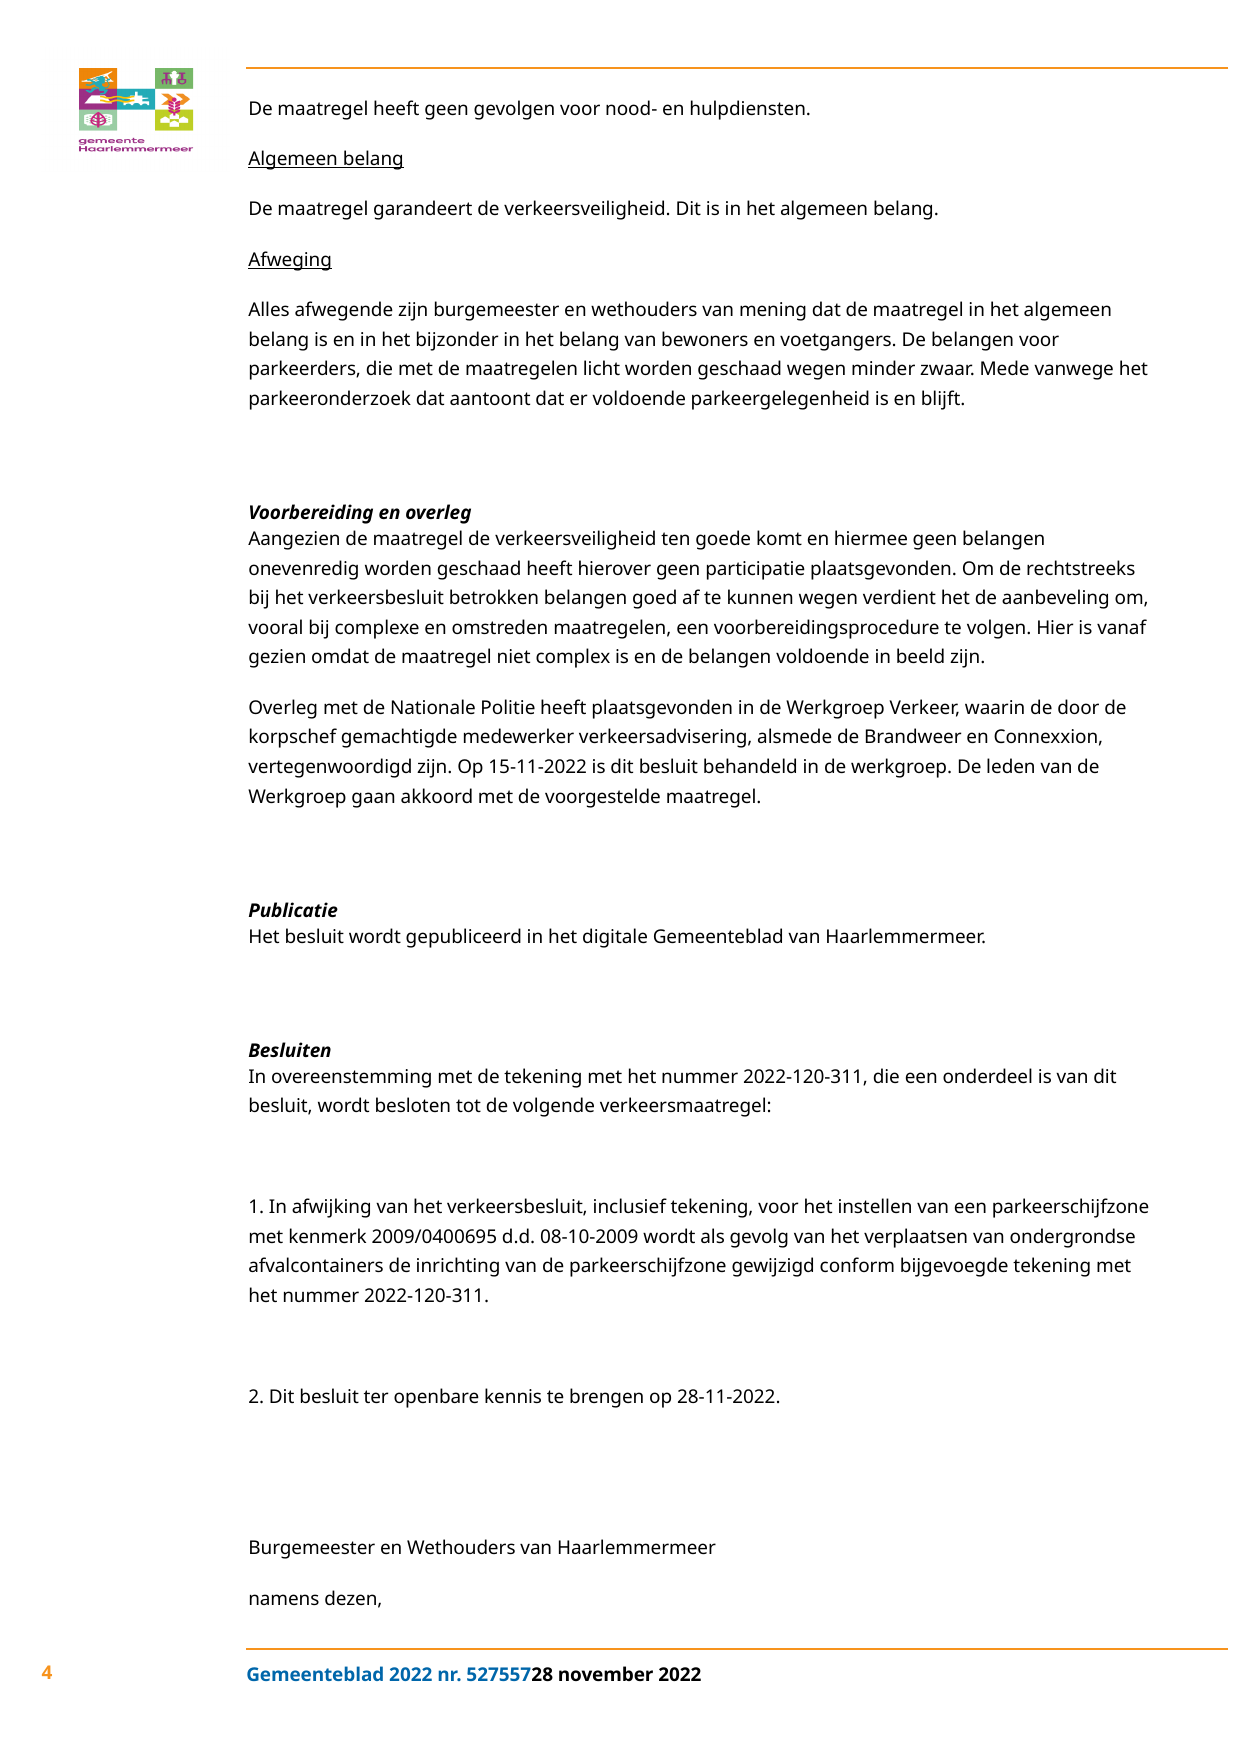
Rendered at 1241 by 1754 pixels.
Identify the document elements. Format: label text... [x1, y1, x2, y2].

text De maatregel heeft geen gevolgen voor nood- en hulpdiensten. [248, 95, 1152, 121]
text Aangezien de maatregel de verkeersveiligheid ten goede komt en hiermee geen belangen onevenredig worden geschaad heeft hierover geen participatie plaatsgevonden. Om de rechtstreeks bij het verkeersbesluit betrokken belangen goed af te kunnen wegen verdient het de aanbeveling om, vooral bij complexe en omstreden maatregelen, een voorbereidingsprocedure te volgen. Hier is vanaf gezien omdat de maatregel niet complex is en de belangen voldoende in beeld zijn. [248, 525, 1152, 669]
text Afweging [248, 246, 1152, 272]
picture [41, 47, 231, 172]
text Voorbereiding en overleg [248, 499, 1152, 525]
text De maatregel garandeert de verkeersveiligheid. Dit is in het algemeen belang. [248, 196, 1152, 221]
text Het besluit wordt gepubliceerd in het digitale Gemeenteblad van Haarlemmermeer. [248, 923, 1152, 949]
text In overeenstemming met de tekening met het nummer 2022-120-311, die een onderdeel is van dit besluit, wordt besloten tot de volgende verkeersmaatregel: [248, 1063, 1152, 1118]
text Burgemeester en Wethouders van Haarlemmermeer [248, 1534, 1152, 1560]
text 1. In afwijking van het verkeersbesluit, inclusief tekening, voor het instellen van een parkeerschijfzone met kenmerk 2009/0400695 d.d. 08-10-2009 wordt als gevolg van het verplaatsen van ondergrondse afvalcontainers de inrichting van de parkeerschijfzone gewijzigd conform bijgevoegde tekening met het nummer 2022-120-311. [248, 1193, 1152, 1308]
text Besluiten [248, 1037, 1152, 1063]
text Overleg met de Nationale Politie heeft plaatsgevonden in de Werkgroep Verkeer, waarin de door de korpschef gemachtigde medewerker verkeersadvisering, alsmede de Brandweer en Connexxion, vertegenwoordigd zijn. Op 15-11-2022 is dit besluit behandeld in de werkgroep. De leden van de Werkgroep gaan akkoord met de voorgestelde maatregel. [248, 694, 1152, 808]
text Algemeen belang [248, 145, 1152, 171]
text Alles afwegende zijn burgemeester en wethouders van mening dat de maatregel in het algemeen belang is en in het bijzonder in het belang van bewoners en voetgangers. De belangen voor parkeerders, die met de maatregelen licht worden geschaad wegen minder zwaar. Mede vanwege het parkeeronderzoek dat aantoont dat er voldoende parkeergelegenheid is en blijft. [248, 296, 1152, 411]
text 2. Dit besluit ter openbare kennis te brengen op 28-11-2022. [248, 1383, 1152, 1409]
text namens dezen, [248, 1585, 1152, 1610]
text Publicatie [248, 897, 1152, 923]
